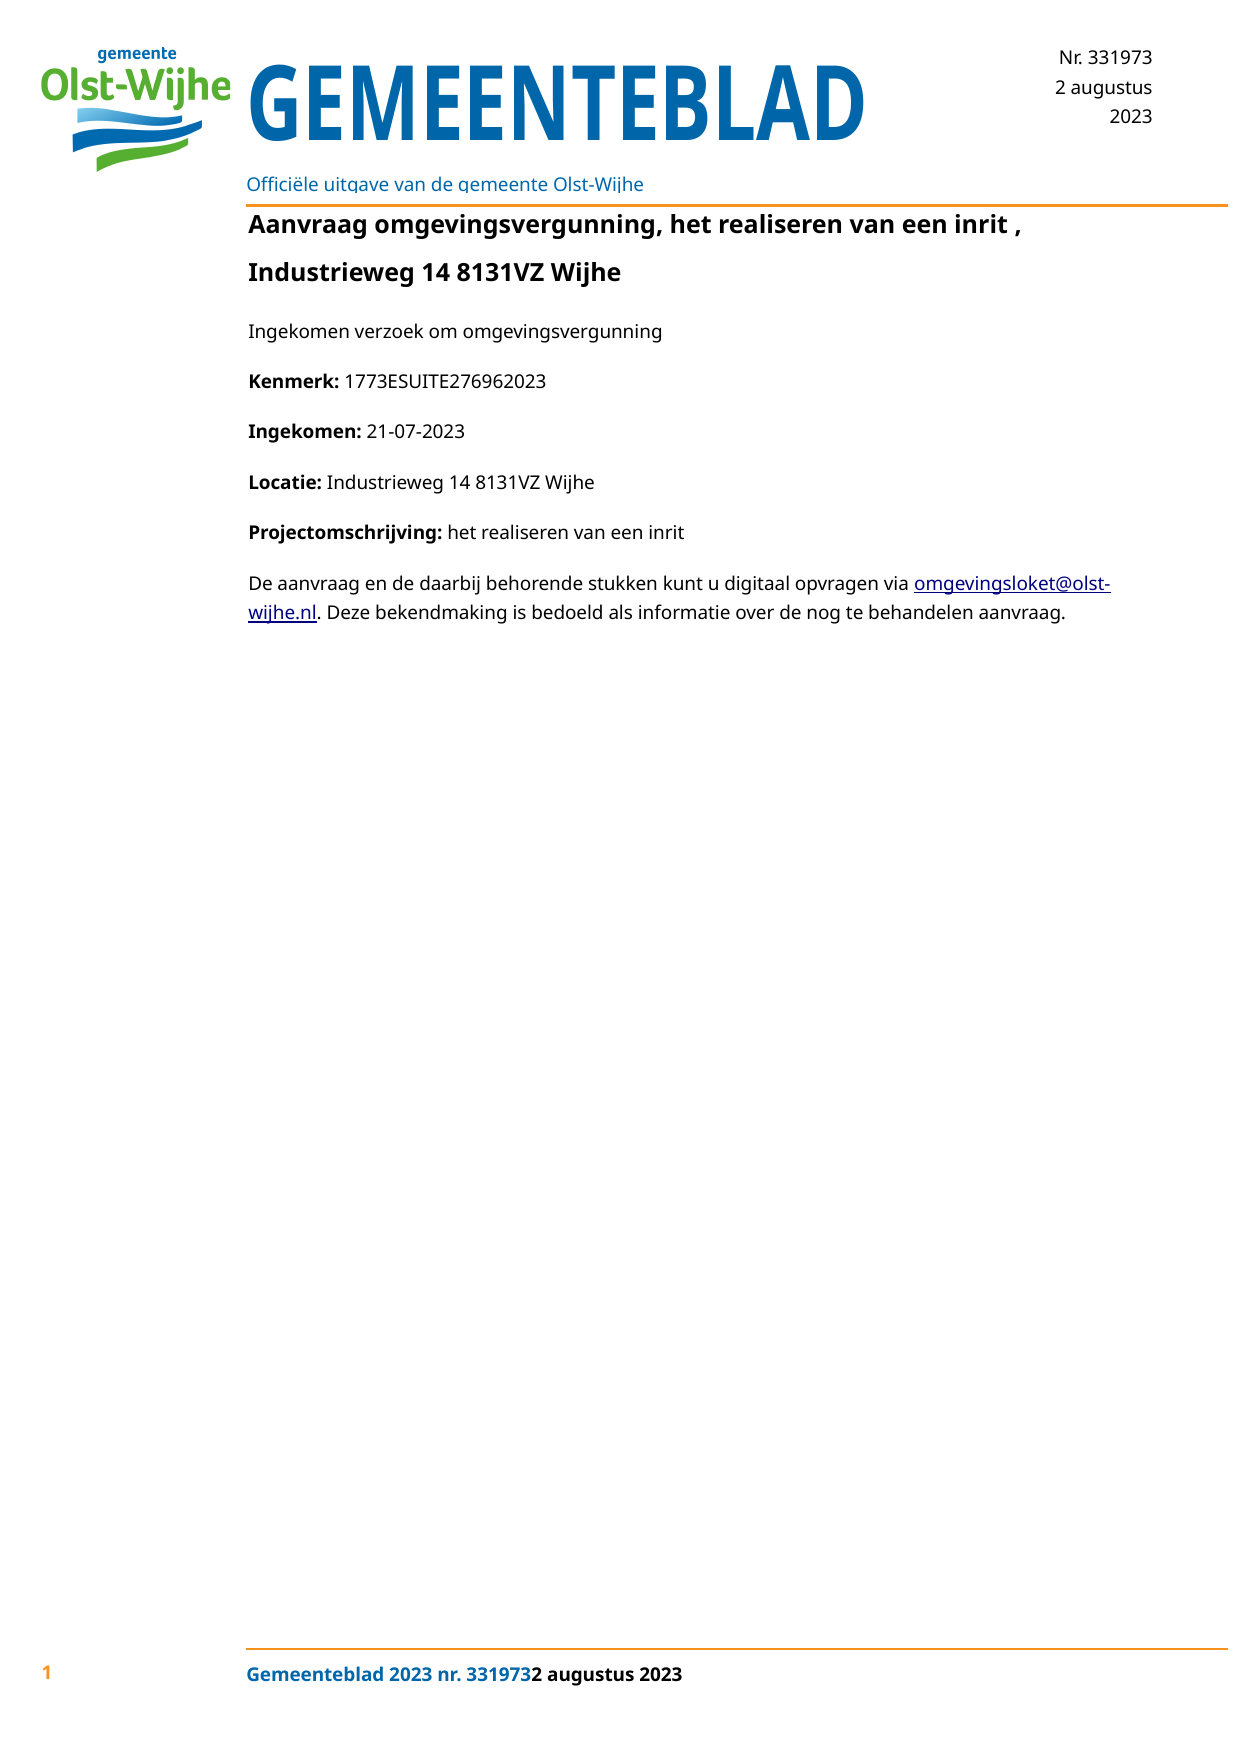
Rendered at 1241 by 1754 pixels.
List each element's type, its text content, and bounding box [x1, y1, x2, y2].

text Ingekomen verzoek om omgevingsvergunning [248, 318, 1152, 344]
text Kenmerk: 1773ESUITE276962023 [248, 368, 1152, 394]
text Aanvraag omgevingsvergunning, het realiseren van een inrit , Industrieweg 14 8131VZ Wijhe [248, 207, 1152, 288]
text De aanvraag en de daarbij behorende stukken kunt u digitaal opvragen via omgevingsloket@olst-wijhe.nl. Deze bekendmaking is bedoeld als informatie over de nog te behandelen aanvraag. [248, 570, 1152, 625]
text Projectomschrijving: het realiseren van een inrit [248, 519, 1152, 545]
text Locatie: Industrieweg 14 8131VZ Wijhe [248, 469, 1152, 495]
picture [41, 47, 231, 172]
text Ingekomen: 21-07-2023 [248, 419, 1152, 444]
